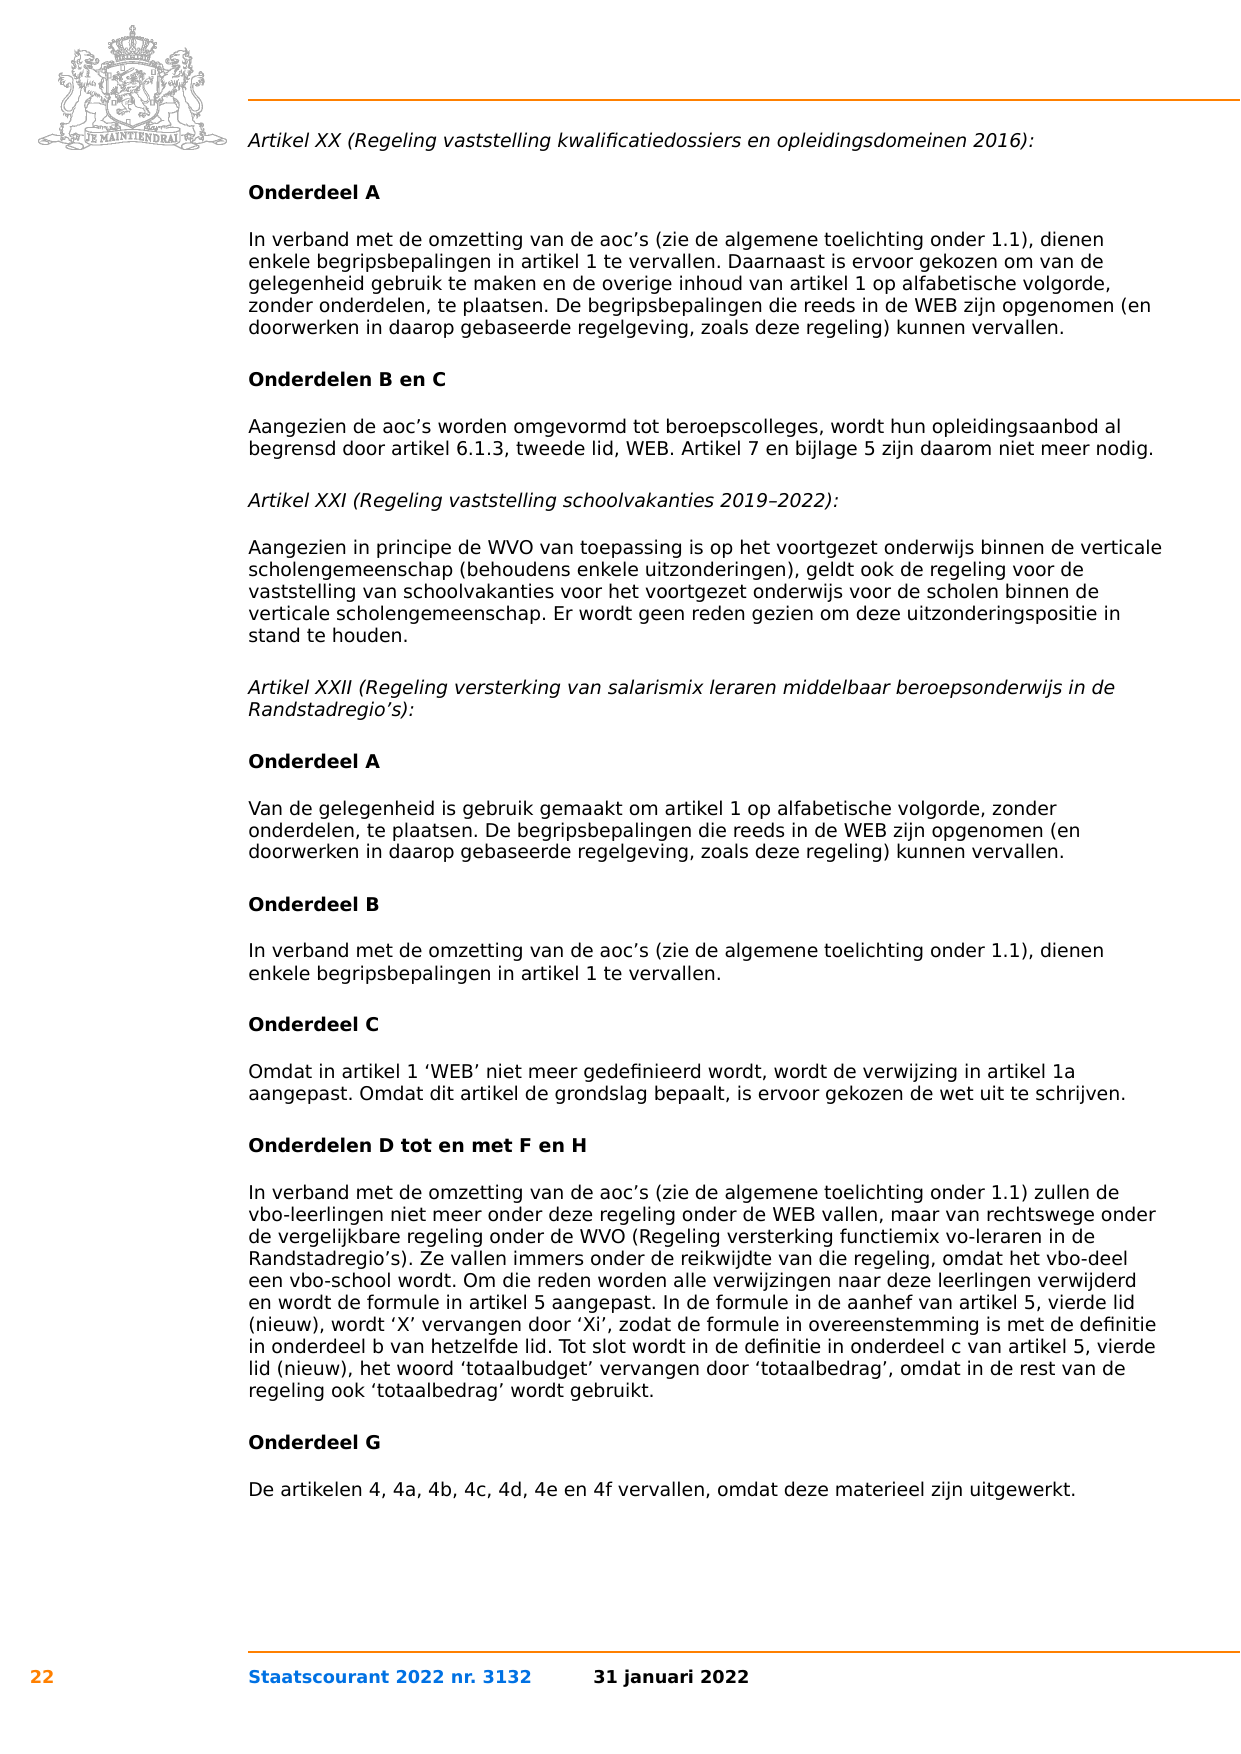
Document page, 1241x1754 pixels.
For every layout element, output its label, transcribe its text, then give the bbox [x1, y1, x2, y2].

subtitle Onderdeel A [248, 182, 1163, 204]
text Van de gelegenheid is gebruik gemaakt om artikel 1 op alfabetische volgorde, zonder onderdelen, te plaatsen. De begripsbepalingen die reeds in de WEB zijn opgenomen (en doorwerken in daarop gebaseerde regelgeving, zoals deze regeling) kunnen vervallen. [248, 797, 1163, 863]
picture [38, 25, 227, 150]
text In verband met de omzetting van de aoc’s (zie de algemene toelichting onder 1.1), dienen enkele begripsbepalingen in artikel 1 te vervallen. [248, 940, 1163, 984]
subtitle Onderdeel A [248, 751, 1163, 772]
subtitle Onderdelen B en C [248, 369, 1163, 391]
subtitle Onderdelen D tot en met F en H [248, 1135, 1163, 1157]
subtitle Artikel XXII (Regeling versterking van salarismix leraren middelbaar beroepsonderwijs in de Randstadregio’s): [248, 677, 1163, 721]
text In verband met de omzetting van de aoc’s (zie de algemene toelichting onder 1.1), dienen enkele begripsbepalingen in artikel 1 te vervallen. Daarnaast is ervoor gekozen om van de gelegenheid gebruik te maken en de overige inhoud van artikel 1 op alfabetische volgorde, zonder onderdelen, te plaatsen. De begripsbepalingen die reeds in de WEB zijn opgenomen (en doorwerken in daarop gebaseerde regelgeving, zoals deze regeling) kunnen vervallen. [248, 229, 1163, 339]
text Aangezien in principe de WVO van toepassing is op het voortgezet onderwijs binnen de verticale scholengemeenschap (behoudens enkele uitzonderingen), geldt ook de regeling voor de vaststelling van schoolvakanties voor het voortgezet onderwijs voor de scholen binnen de verticale scholengemeenschap. Er wordt geen reden gezien om deze uitzonderingspositie in stand te houden. [248, 537, 1163, 647]
subtitle Onderdeel G [248, 1432, 1163, 1454]
subtitle Onderdeel C [248, 1014, 1163, 1036]
text In verband met de omzetting van de aoc’s (zie de algemene toelichting onder 1.1) zullen de vbo-leerlingen niet meer onder deze regeling onder de WEB vallen, maar van rechtswege onder de vergelijkbare regeling onder de WVO (Regeling versterking functiemix vo-leraren in de Randstadregio’s). Ze vallen immers onder de reikwijdte van die regeling, omdat het vbo-deel een vbo-school wordt. Om die reden worden alle verwijzingen naar deze leerlingen verwijderd en wordt de formule in artikel 5 aangepast. In de formule in de aanhef van artikel 5, vierde lid (nieuw), wordt ‘X’ vervangen door ‘Xi’, zodat de formule in overeenstemming is met de definitie in onderdeel b van hetzelfde lid. Tot slot wordt in de definitie in onderdeel c van artikel 5, vierde lid (nieuw), het woord ‘totaalbudget’ vervangen door ‘totaalbedrag’, omdat in de rest van de regeling ook ‘totaalbedrag’ wordt gebruikt. [248, 1182, 1163, 1402]
text Aangezien de aoc’s worden omgevormd tot beroepscolleges, wordt hun opleidingsaanbod al begrensd door artikel 6.1.3, tweede lid, WEB. Artikel 7 en bijlage 5 zijn daarom niet meer nodig. [248, 416, 1163, 460]
text Omdat in artikel 1 ‘WEB’ niet meer gedefinieerd wordt, wordt de verwijzing in artikel 1a aangepast. Omdat dit artikel de grondslag bepaalt, is ervoor gekozen de wet uit te schrijven. [248, 1061, 1163, 1105]
text De artikelen 4, 4a, 4b, 4c, 4d, 4e en 4f vervallen, omdat deze materieel zijn uitgewerkt. [248, 1479, 1163, 1501]
subtitle Artikel XXI (Regeling vaststelling schoolvakanties 2019–2022): [248, 490, 1163, 512]
subtitle Onderdeel B [248, 893, 1163, 915]
subtitle Artikel XX (Regeling vaststelling kwalificatiedossiers en opleidingsdomeinen 2016): [248, 130, 1163, 152]
